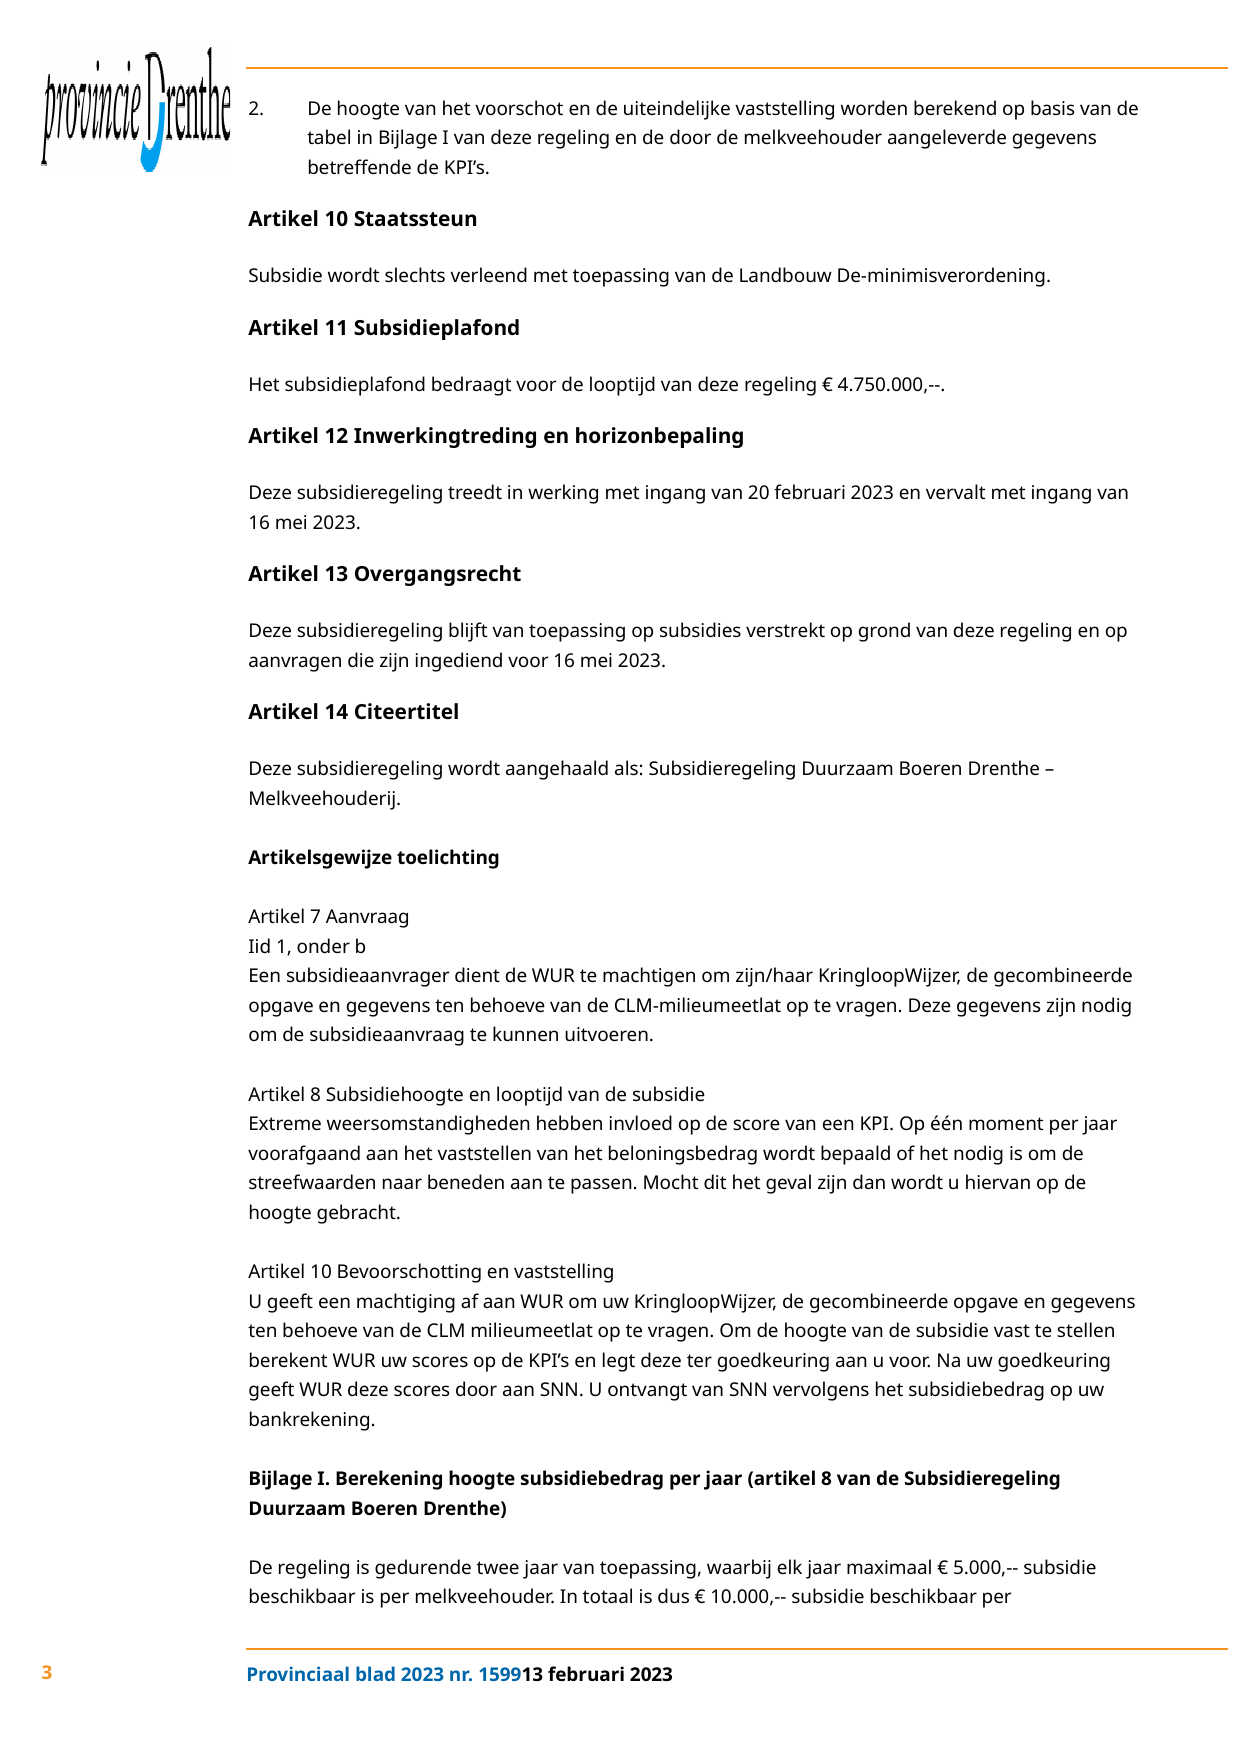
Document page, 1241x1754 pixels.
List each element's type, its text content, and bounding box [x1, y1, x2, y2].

text Artikel 11 Subsidieplafond [248, 313, 1152, 341]
text Artikel 10 Bevoorschotting en vaststelling [248, 1258, 1152, 1284]
list De hoogte van het voorschot en de uiteindelijke vaststelling worden berekend op basis van de tabel in Bijlage I van deze regeling en de door de melkveehouder aangeleverde gegevens betreffende de KPI’s. [248, 95, 1152, 180]
text Het subsidieplafond bedraagt voor de looptijd van deze regeling € 4.750.000,--. [248, 371, 1152, 397]
picture [41, 47, 231, 172]
text Artikel 8 Subsidiehoogte en looptijd van de subsidie [248, 1081, 1152, 1106]
text Deze subsidieregeling wordt aangehaald als: Subsidieregeling Duurzaam Boeren Drenthe – Melkveehouderij. [248, 755, 1152, 811]
text Artikelsgewijze toelichting [248, 844, 1152, 870]
text Extreme weersomstandigheden hebben invloed op de score van een KPI. Op één moment per jaar voorafgaand aan het vaststellen van het beloningsbedrag wordt bepaald of het nodig is om de streefwaarden naar beneden aan te passen. Mocht dit het geval zijn dan wordt u hiervan op de hoogte gebracht. [248, 1110, 1152, 1225]
text Iid 1, onder b [248, 933, 1152, 958]
text U geeft een machtiging af aan WUR om uw KringloopWijzer, de gecombineerde opgave en gegevens ten behoeve van de CLM milieumeetlat op te vragen. Om de hoogte van de subsidie vast te stellen berekent WUR uw scores op de KPI’s en legt deze ter goedkeuring aan u voor. Na uw goedkeuring geeft WUR deze scores door aan SNN. U ontvangt van SNN vervolgens het subsidiebedrag op uw bankrekening. [248, 1288, 1152, 1432]
text Artikel 13 Overgangsrecht [248, 559, 1152, 588]
text Artikel 7 Aanvraag [248, 903, 1152, 929]
text Artikel 12 Inwerkingtreding en horizonbepaling [248, 421, 1152, 450]
text Artikel 14 Citeertitel [248, 697, 1152, 726]
text Subsidie wordt slechts verleend met toepassing van de Landbouw De-minimisverordening. [248, 262, 1152, 288]
text Artikel 10 Staatssteun [248, 204, 1152, 233]
text De regeling is gedurende twee jaar van toepassing, waarbij elk jaar maximaal € 5.000,-- subsidie beschikbaar is per melkveehouder. In totaal is dus € 10.000,-- subsidie beschikbaar per [248, 1554, 1152, 1609]
text Deze subsidieregeling treedt in werking met ingang van 20 februari 2023 en vervalt met ingang van 16 mei 2023. [248, 479, 1152, 534]
text Deze subsidieregeling blijft van toepassing op subsidies verstrekt op grond van deze regeling en op aanvragen die zijn ingediend voor 16 mei 2023. [248, 617, 1152, 673]
text Bijlage I. Berekening hoogte subsidiebedrag per jaar (artikel 8 van de Subsidieregeling Duurzaam Boeren Drenthe) [248, 1465, 1152, 1521]
text Een subsidieaanvrager dient de WUR te machtigen om zijn/haar KringloopWijzer, de gecombineerde opgave en gegevens ten behoeve van de CLM-milieumeetlat op te vragen. Deze gegevens zijn nodig om de subsidieaanvraag te kunnen uitvoeren. [248, 962, 1152, 1047]
